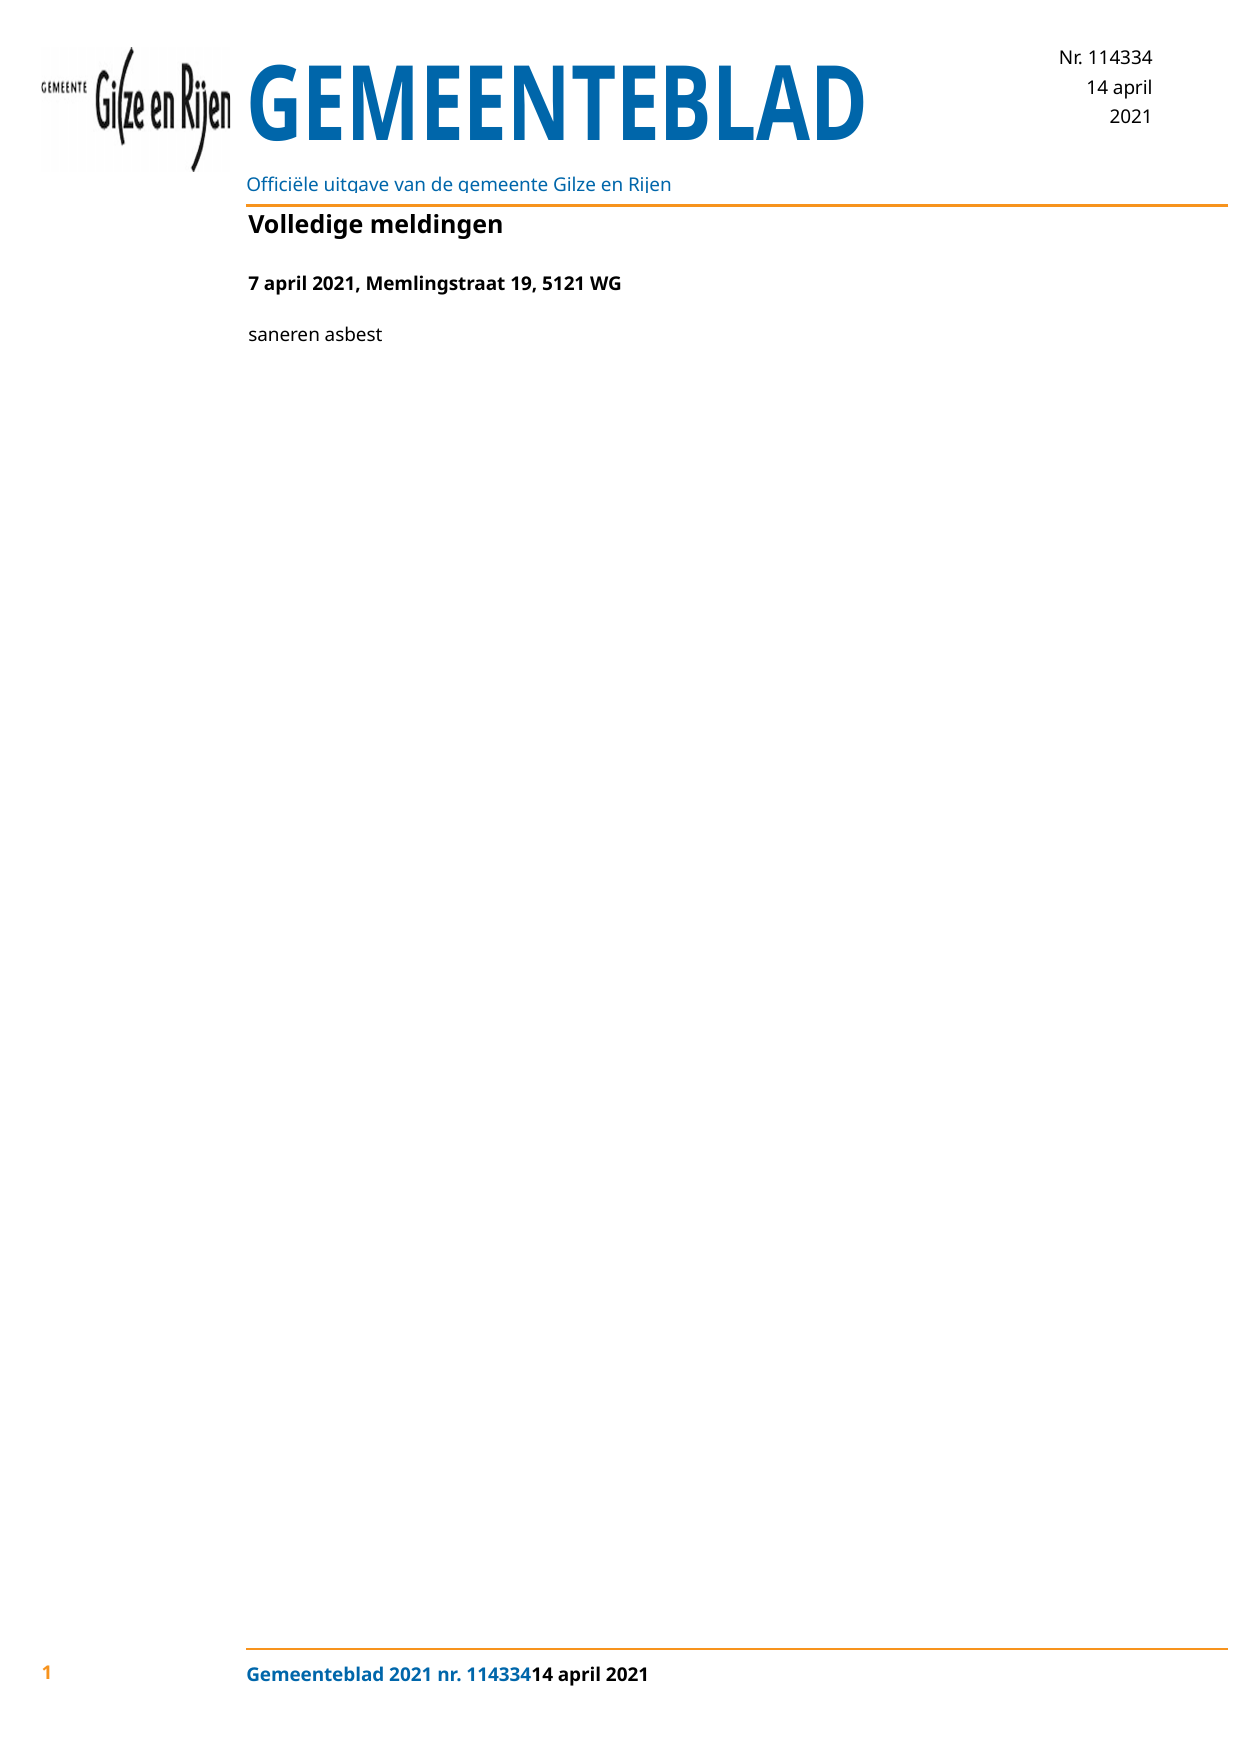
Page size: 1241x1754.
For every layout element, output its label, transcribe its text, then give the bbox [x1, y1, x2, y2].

picture [41, 47, 231, 172]
text saneren asbest [248, 321, 1152, 346]
text 7 april 2021, Memlingstraat 19, 5121 WG [248, 270, 1152, 296]
text Volledige meldingen [248, 207, 1152, 241]
